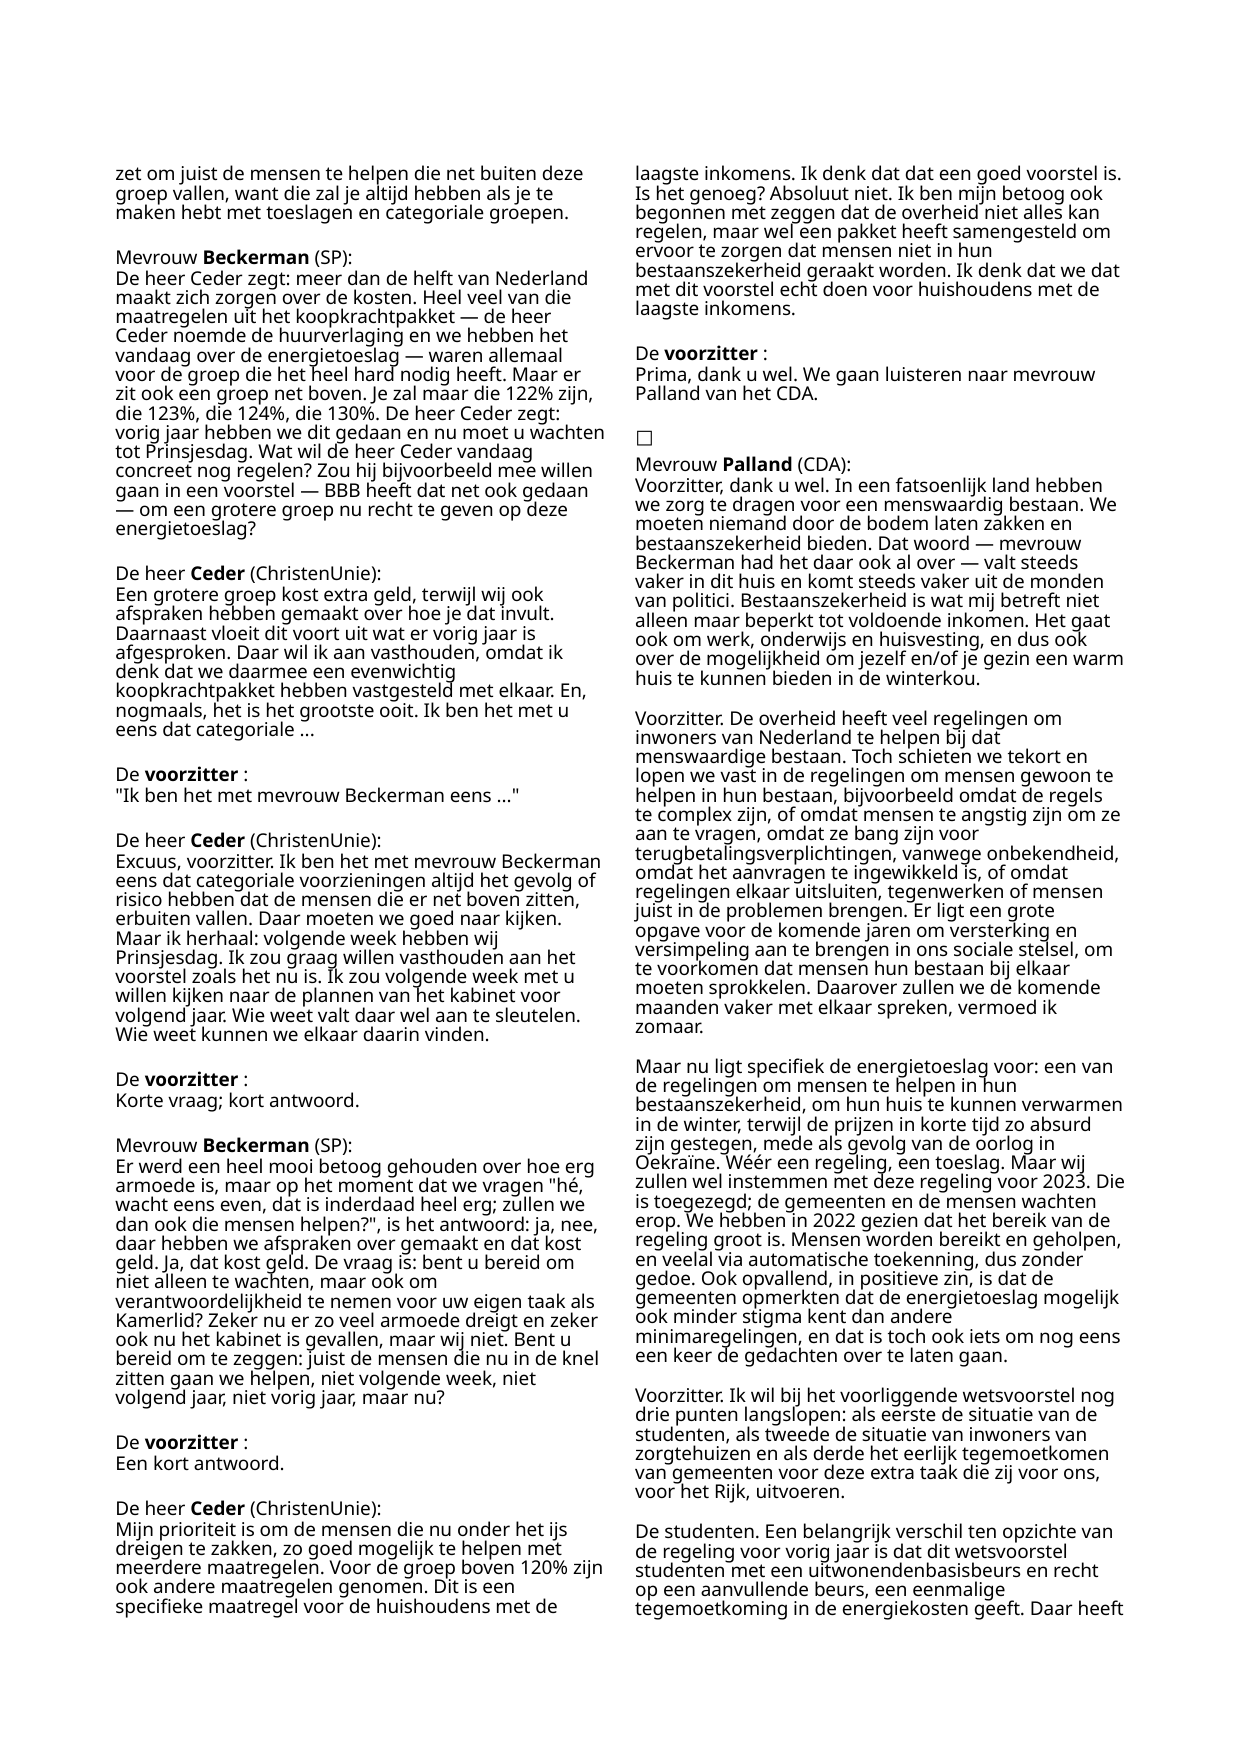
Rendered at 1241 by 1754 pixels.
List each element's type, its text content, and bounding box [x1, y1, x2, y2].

text Mijn prioriteit is om de mensen die nu onder het ijs dreigen te zakken, zo goed mogelijk te helpen met meerdere maatregelen. Voor de groep boven 120% zijn ook andere maatregelen genomen. Dit is een specifieke maatregel voor de huishoudens met de [115, 1521, 605, 1617]
text Voorzitter, dank u wel. In een fatsoenlijk land hebben we zorg te dragen voor een menswaardig bestaan. We moeten niemand door de bodem laten zakken en bestaanszekerheid bieden. Dat woord — mevrouw Beckerman had het daar ook al over — valt steeds vaker in dit huis en komt steeds vaker uit de monden van politici. Bestaanszekerheid is wat mij betreft niet alleen maar beperkt tot voldoende inkomen. Het gaat ook om werk, onderwijs en huisvesting, en dus ook over de mogelijkheid om jezelf en/of je gezin een warm huis te kunnen bieden in de winterkou. [635, 477, 1125, 689]
text Een kort antwoord. [115, 1455, 605, 1474]
text De studenten. Een belangrijk verschil ten opzichte van de regeling voor vorig jaar is dat dit wetsvoorstel studenten met een uitwonendenbasisbeurs en recht op een aanvullende beurs, een eenmalige tegemoetkoming in de energiekosten geeft. Daar heeft [635, 1523, 1125, 1620]
text Excuus, voorzitter. Ik ben het met mevrouw Beckerman eens dat categoriale voorzieningen altijd het gevolg of risico hebben dat de mensen die er net boven zitten, erbuiten vallen. Daar moeten we goed naar kijken. Maar ik herhaal: volgende week hebben wij Prinsjesdag. Ik zou graag willen vasthouden aan het voorstel zoals het nu is. Ik zou volgende week met u willen kijken naar de plannen van het kabinet voor volgend jaar. Wie weet valt daar wel aan te sleutelen. Wie weet kunnen we elkaar daarin vinden. [115, 853, 605, 1045]
text zet om juist de mensen te helpen die net buiten deze groep vallen, want die zal je altijd hebben als je te maken hebt met toeslagen en categoriale groepen. [115, 165, 605, 223]
text Maar nu ligt specifiek de energietoeslag voor: een van de regelingen om mensen te helpen in hun bestaanszekerheid, om hun huis te kunnen verwarmen in de winter, terwijl de prijzen in korte tijd zo absurd zijn gestegen, mede als gevolg van de oorlog in Oekraïne. Wéér een regeling, een toeslag. Maar wij zullen wel instemmen met deze regeling voor 2023. Die is toegezegd; de gemeenten en de mensen wachten erop. We hebben in 2022 gezien dat het bereik van de regeling groot is. Mensen worden bereikt en geholpen, en veelal via automatische toekenning, dus zonder gedoe. Ook opvallend, in positieve zin, is dat de gemeenten opmerkten dat de energietoeslag mogelijk ook minder stigma kent dan andere minimaregelingen, en dat is toch ook iets om nog eens een keer de gedachten over te laten gaan. [635, 1058, 1125, 1366]
text De voorzitter : [115, 761, 605, 787]
text Er werd een heel mooi betoog gehouden over hoe erg armoede is, maar op het moment dat we vragen "hé, wacht eens even, dat is inderdaad heel erg; zullen we dan ook die mensen helpen?", is het antwoord: ja, nee, daar hebben we afspraken over gemaakt en dat kost geld. Ja, dat kost geld. De vraag is: bent u bereid om niet alleen te wachten, maar ook om verantwoordelijkheid te nemen voor uw eigen taak als Kamerlid? Zeker nu er zo veel armoede dreigt en zeker ook nu het kabinet is gevallen, maar wij niet. Bent u bereid om te zeggen: juist de mensen die nu in de knel zitten gaan we helpen, niet volgende week, niet volgend jaar, niet vorig jaar, maar nu? [115, 1158, 605, 1408]
text Mevrouw Palland (CDA): [635, 451, 1125, 477]
text Prima, dank u wel. We gaan luisteren naar mevrouw Palland van het CDA. [635, 366, 1125, 404]
text Mevrouw Beckerman (SP): [115, 244, 605, 270]
text De voorzitter : [635, 340, 1125, 366]
text Voorzitter. Ik wil bij het voorliggende wetsvoorstel nog drie punten langslopen: als eerste de situatie van de studenten, als tweede de situatie van inwoners van zorgtehuizen en als derde het eerlijk tegemoetkomen van gemeenten voor deze extra taak die zij voor ons, voor het Rijk, uitvoeren. [635, 1387, 1125, 1503]
text Voorzitter. De overheid heeft veel regelingen om inwoners van Nederland te helpen bij dat menswaardige bestaan. Toch schieten we tekort en lopen we vast in de regelingen om mensen gewoon te helpen in hun bestaan, bijvoorbeeld omdat de regels te complex zijn, of omdat mensen te angstig zijn om ze aan te vragen, omdat ze bang zijn voor terugbetalingsverplichtingen, vanwege onbekendheid, omdat het aanvragen te ingewikkeld is, of omdat regelingen elkaar uitsluiten, tegenwerken of mensen juist in de problemen brengen. Er ligt een grote opgave voor de komende jaren om versterking en versimpeling aan te brengen in ons sociale stelsel, om te voorkomen dat mensen hun bestaan bij elkaar moeten sprokkelen. Daarover zullen we de komende maanden vaker met elkaar spreken, vermoed ik zomaar. [635, 709, 1125, 1037]
text De heer Ceder (ChristenUnie): [115, 1495, 605, 1521]
text De heer Ceder zegt: meer dan de helft van Nederland maakt zich zorgen over de kosten. Heel veel van die maatregelen uit het koopkrachtpakket — de heer Ceder noemde de huurverlaging en we hebben het vandaag over de energietoeslag — waren allemaal voor de groep die het heel hard nodig heeft. Maar er zit ook een groep net boven. Je zal maar die 122% zijn, die 123%, die 124%, die 130%. De heer Ceder zegt: vorig jaar hebben we dit gedaan en nu moet u wachten tot Prinsjesdag. Wat wil de heer Ceder vandaag concreet nog regelen? Zou hij bijvoorbeeld mee willen gaan in een voorstel — BBB heeft dat net ook gedaan — om een grotere groep nu recht te geven op deze energietoeslag? [115, 270, 605, 539]
text De heer Ceder (ChristenUnie): [115, 560, 605, 586]
text ⬜ [635, 425, 1125, 451]
text De heer Ceder (ChristenUnie): [115, 827, 605, 853]
text Mevrouw Beckerman (SP): [115, 1132, 605, 1158]
text De voorzitter : [115, 1066, 605, 1092]
text De voorzitter : [115, 1429, 605, 1455]
text laagste inkomens. Ik denk dat dat een goed voorstel is. Is het genoeg? Absoluut niet. Ik ben mijn betoog ook begonnen met zeggen dat de overheid niet alles kan regelen, maar wel een pakket heeft samengesteld om ervoor te zorgen dat mensen niet in hun bestaanszekerheid geraakt worden. Ik denk dat we dat met dit voorstel echt doen voor huishoudens met de laagste inkomens. [635, 165, 1125, 319]
text Een grotere groep kost extra geld, terwijl wij ook afspraken hebben gemaakt over hoe je dat invult. Daarnaast vloeit dit voort uit wat er vorig jaar is afgesproken. Daar wil ik aan vasthouden, omdat ik denk dat we daarmee een evenwichtig koopkrachtpakket hebben vastgesteld met elkaar. En, nogmaals, het is het grootste ooit. Ik ben het met u eens dat categoriale ... [115, 586, 605, 740]
text Korte vraag; kort antwoord. [115, 1092, 605, 1111]
text "Ik ben het met mevrouw Beckerman eens ..." [115, 787, 605, 806]
